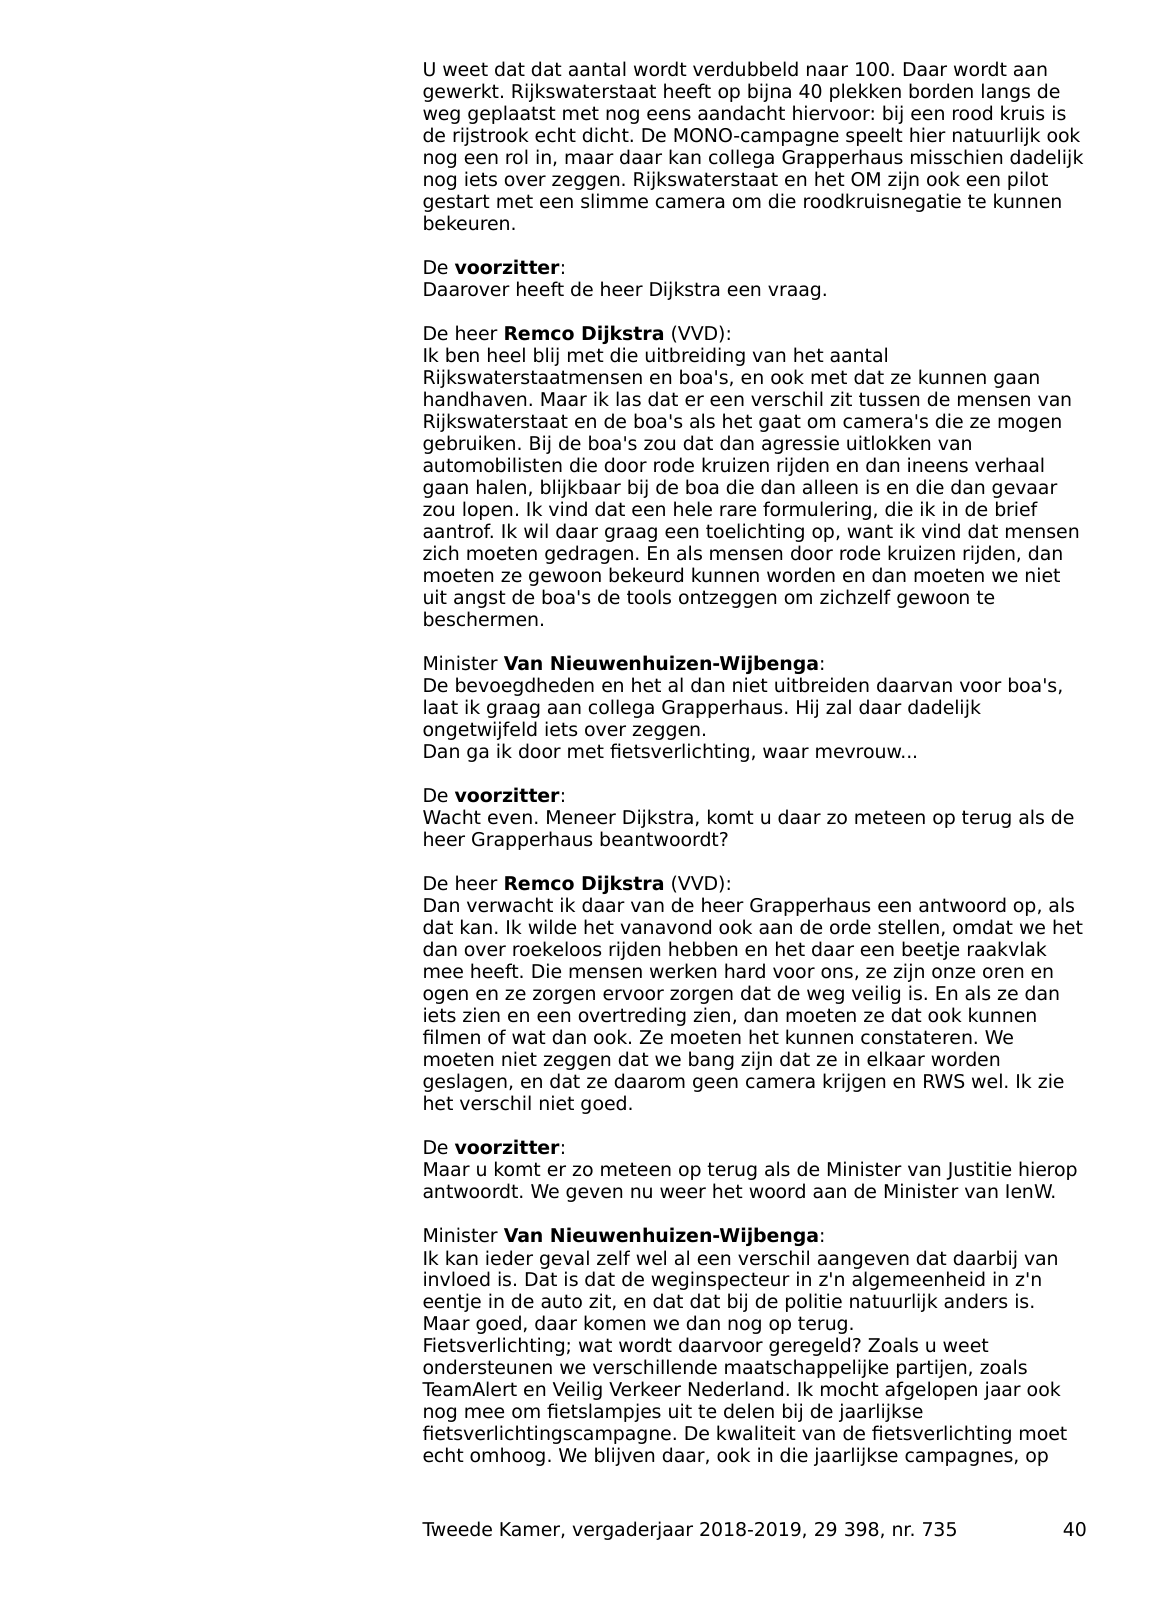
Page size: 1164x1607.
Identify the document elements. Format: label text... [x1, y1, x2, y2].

text Ik ben heel blij met die uitbreiding van het aantal Rijkswaterstaatmensen en boa's, en ook met dat ze kunnen gaan handhaven. Maar ik las dat er een verschil zit tussen de mensen van Rijkswaterstaat en de boa's als het gaat om camera's die ze mogen gebruiken. Bij de boa's zou dat dan agressie uitlokken van automobilisten die door rode kruizen rijden en dan ineens verhaal gaan halen, blijkbaar bij de boa die dan alleen is en die dan gevaar zou lopen. Ik vind dat een hele rare formulering, die ik in de brief aantrof. Ik wil daar graag een toelichting op, want ik vind dat mensen zich moeten gedragen. En als mensen door rode kruizen rijden, dan moeten ze gewoon bekeurd kunnen worden en dan moeten we niet uit angst de boa's de tools ontzeggen om zichzelf gewoon te beschermen. [422, 345, 1087, 631]
text De heer Remco Dijkstra (VVD): [422, 323, 1087, 345]
text Minister Van Nieuwenhuizen-Wijbenga: [422, 1225, 1087, 1247]
text De voorzitter: [422, 785, 1087, 807]
text De voorzitter: [422, 257, 1087, 279]
text De heer Remco Dijkstra (VVD): [422, 873, 1087, 895]
text Dan verwacht ik daar van de heer Grapperhaus een antwoord op, als dat kan. Ik wilde het vanavond ook aan de orde stellen, omdat we het dan over roekeloos rijden hebben en het daar een beetje raakvlak mee heeft. Die mensen werken hard voor ons, ze zijn onze oren en ogen en ze zorgen ervoor zorgen dat de weg veilig is. En als ze dan iets zien en een overtreding zien, dan moeten ze dat ook kunnen filmen of wat dan ook. Ze moeten het kunnen constateren. We moeten niet zeggen dat we bang zijn dat ze in elkaar worden geslagen, en dat ze daarom geen camera krijgen en RWS wel. Ik zie het verschil niet goed. [422, 895, 1087, 1115]
text Minister Van Nieuwenhuizen-Wijbenga: [422, 653, 1087, 675]
text De bevoegdheden en het al dan niet uitbreiden daarvan voor boa's, laat ik graag aan collega Grapperhaus. Hij zal daar dadelijk ongetwijfeld iets over zeggen. [422, 675, 1087, 741]
text Dan ga ik door met fietsverlichting, waar mevrouw... [422, 741, 1087, 763]
text Wacht even. Meneer Dijkstra, komt u daar zo meteen op terug als de heer Grapperhaus beantwoordt? [422, 807, 1087, 851]
text Daarover heeft de heer Dijkstra een vraag. [422, 279, 1087, 301]
text Fietsverlichting; wat wordt daarvoor geregeld? Zoals u weet ondersteunen we verschillende maatschappelijke partijen, zoals TeamAlert en Veilig Verkeer Nederland. Ik mocht afgelopen jaar ook nog mee om fietslampjes uit te delen bij de jaarlijkse fietsverlichtingscampagne. De kwaliteit van de fietsverlichting moet echt omhoog. We blijven daar, ook in die jaarlijkse campagnes, op [422, 1335, 1087, 1467]
text De voorzitter: [422, 1137, 1087, 1159]
text Ik kan ieder geval zelf wel al een verschil aangeven dat daarbij van invloed is. Dat is dat de weginspecteur in z'n algemeenheid in z'n eentje in de auto zit, en dat dat bij de politie natuurlijk anders is. Maar goed, daar komen we dan nog op terug. [422, 1247, 1087, 1335]
text U weet dat dat aantal wordt verdubbeld naar 100. Daar wordt aan gewerkt. Rijkswaterstaat heeft op bijna 40 plekken borden langs de weg geplaatst met nog eens aandacht hiervoor: bij een rood kruis is de rijstrook echt dicht. De MONO-campagne speelt hier natuurlijk ook nog een rol in, maar daar kan collega Grapperhaus misschien dadelijk nog iets over zeggen. Rijkswaterstaat en het OM zijn ook een pilot gestart met een slimme camera om die roodkruisnegatie te kunnen bekeuren. [422, 59, 1087, 235]
text Maar u komt er zo meteen op terug als de Minister van Justitie hierop antwoordt. We geven nu weer het woord aan de Minister van IenW. [422, 1159, 1087, 1203]
